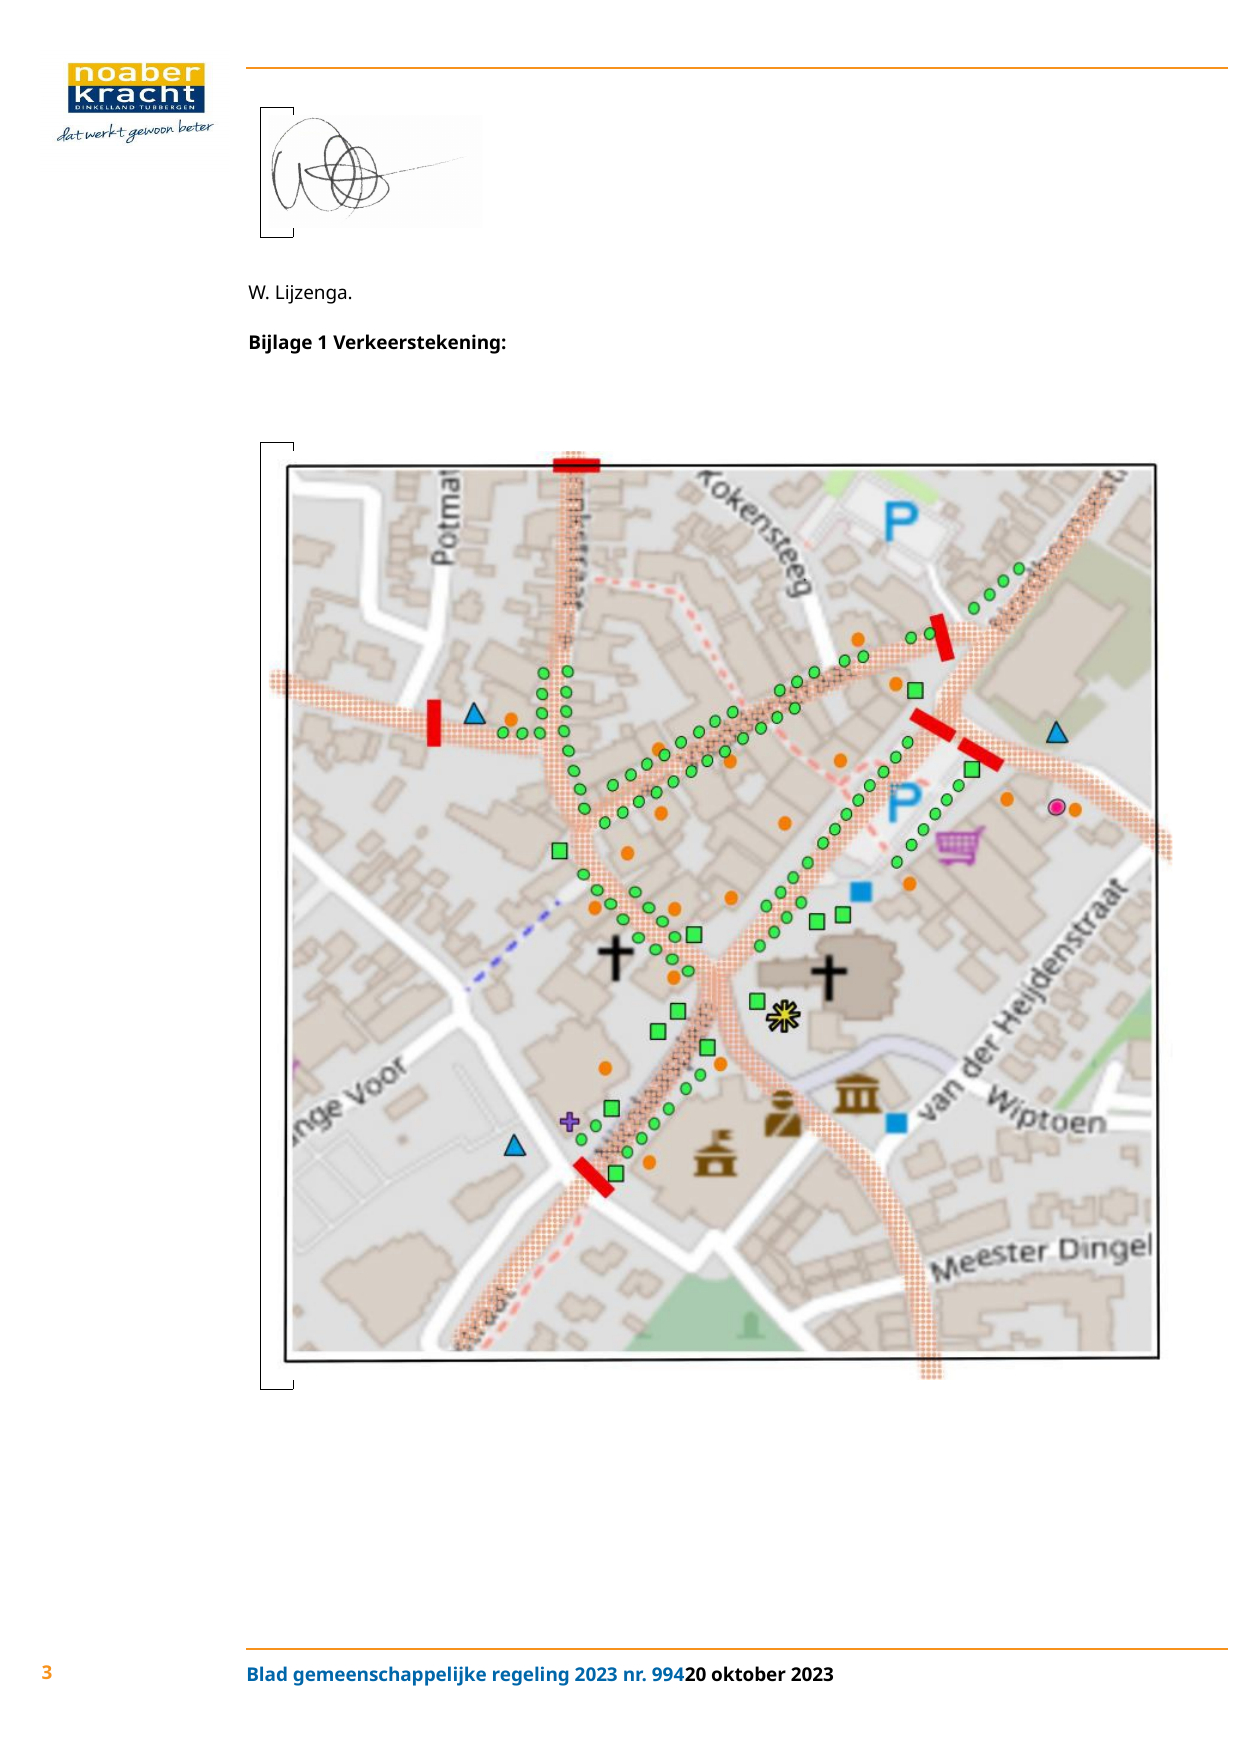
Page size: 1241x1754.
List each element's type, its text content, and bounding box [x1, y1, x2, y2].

picture [41, 47, 231, 172]
picture [268, 451, 1173, 1380]
picture [268, 115, 483, 228]
text Bijlage 1 Verkeerstekening: [248, 329, 1152, 355]
text W. Lijzenga. [248, 279, 1152, 305]
